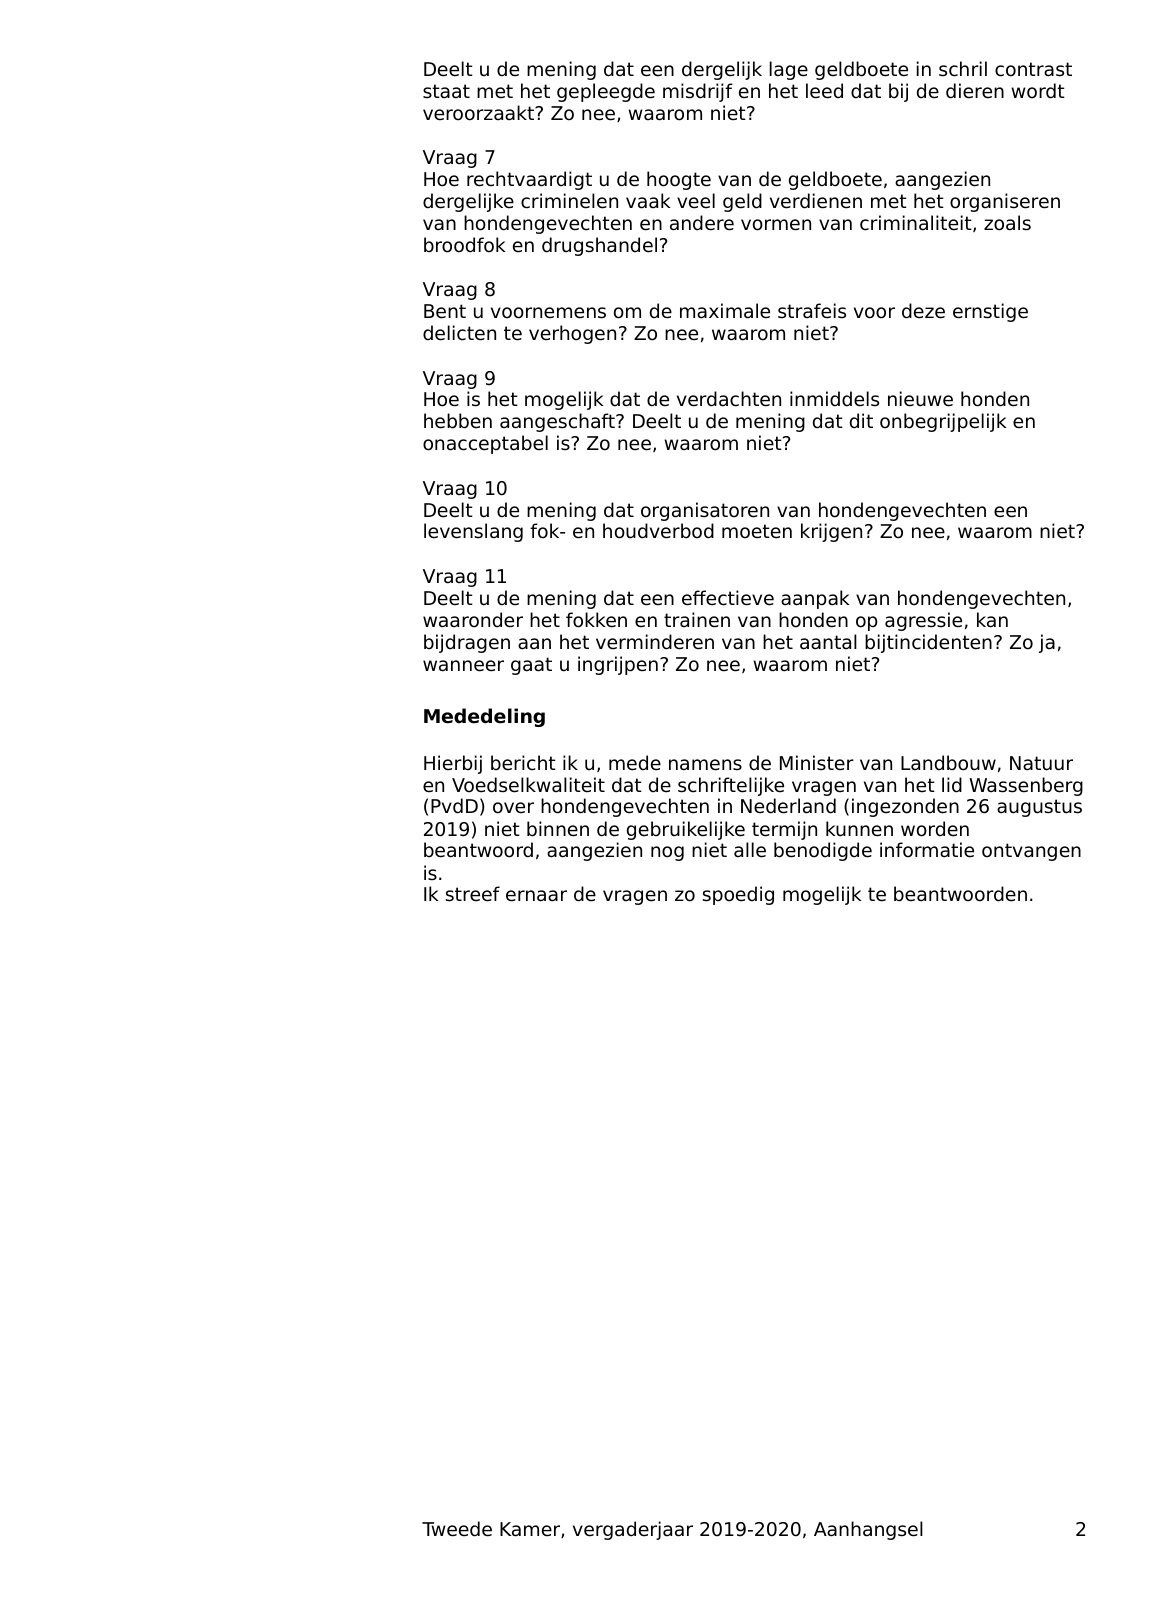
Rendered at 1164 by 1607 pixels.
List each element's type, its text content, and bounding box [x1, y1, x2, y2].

text Ik streef ernaar de vragen zo spoedig mogelijk te beantwoorden. [422, 884, 1087, 906]
text Bent u voornemens om de maximale strafeis voor deze ernstige delicten te verhogen? Zo nee, waarom niet? [422, 301, 1087, 345]
text Hoe rechtvaardigt u de hoogte van de geldboete, aangezien dergelijke criminelen vaak veel geld verdienen met het organiseren van hondengevechten en andere vormen van criminaliteit, zoals broodfok en drugshandel? [422, 169, 1087, 257]
text Deelt u de mening dat een dergelijk lage geldboete in schril contrast staat met het gepleegde misdrijf en het leed dat bij de dieren wordt veroorzaakt? Zo nee, waarom niet? [422, 59, 1087, 125]
text Vraag 8 [422, 279, 1087, 301]
text Hoe is het mogelijk dat de verdachten inmiddels nieuwe honden hebben aangeschaft? Deelt u de mening dat dit onbegrijpelijk en onacceptabel is? Zo nee, waarom niet? [422, 389, 1087, 455]
text Vraag 9 [422, 367, 1087, 389]
text Deelt u de mening dat organisatoren van hondengevechten een levenslang fok- en houdverbod moeten krijgen? Zo nee, waarom niet? [422, 499, 1087, 543]
text Vraag 10 [422, 477, 1087, 499]
text Vraag 7 [422, 147, 1087, 169]
text Hierbij bericht ik u, mede namens de Minister van Landbouw, Natuur en Voedselkwaliteit dat de schriftelijke vragen van het lid Wassenberg (PvdD) over hondengevechten in Nederland (ingezonden 26 augustus 2019) niet binnen de gebruikelijke termijn kunnen worden beantwoord, aangezien nog niet alle benodigde informatie ontvangen is. [422, 752, 1087, 884]
text Vraag 11 [422, 566, 1087, 588]
text Deelt u de mening dat een effectieve aanpak van hondengevechten, waaronder het fokken en trainen van honden op agressie, kan bijdragen aan het verminderen van het aantal bijtincidenten? Zo ja, wanneer gaat u ingrijpen? Zo nee, waarom niet? [422, 588, 1087, 676]
subtitle Mededeling [422, 706, 1087, 727]
